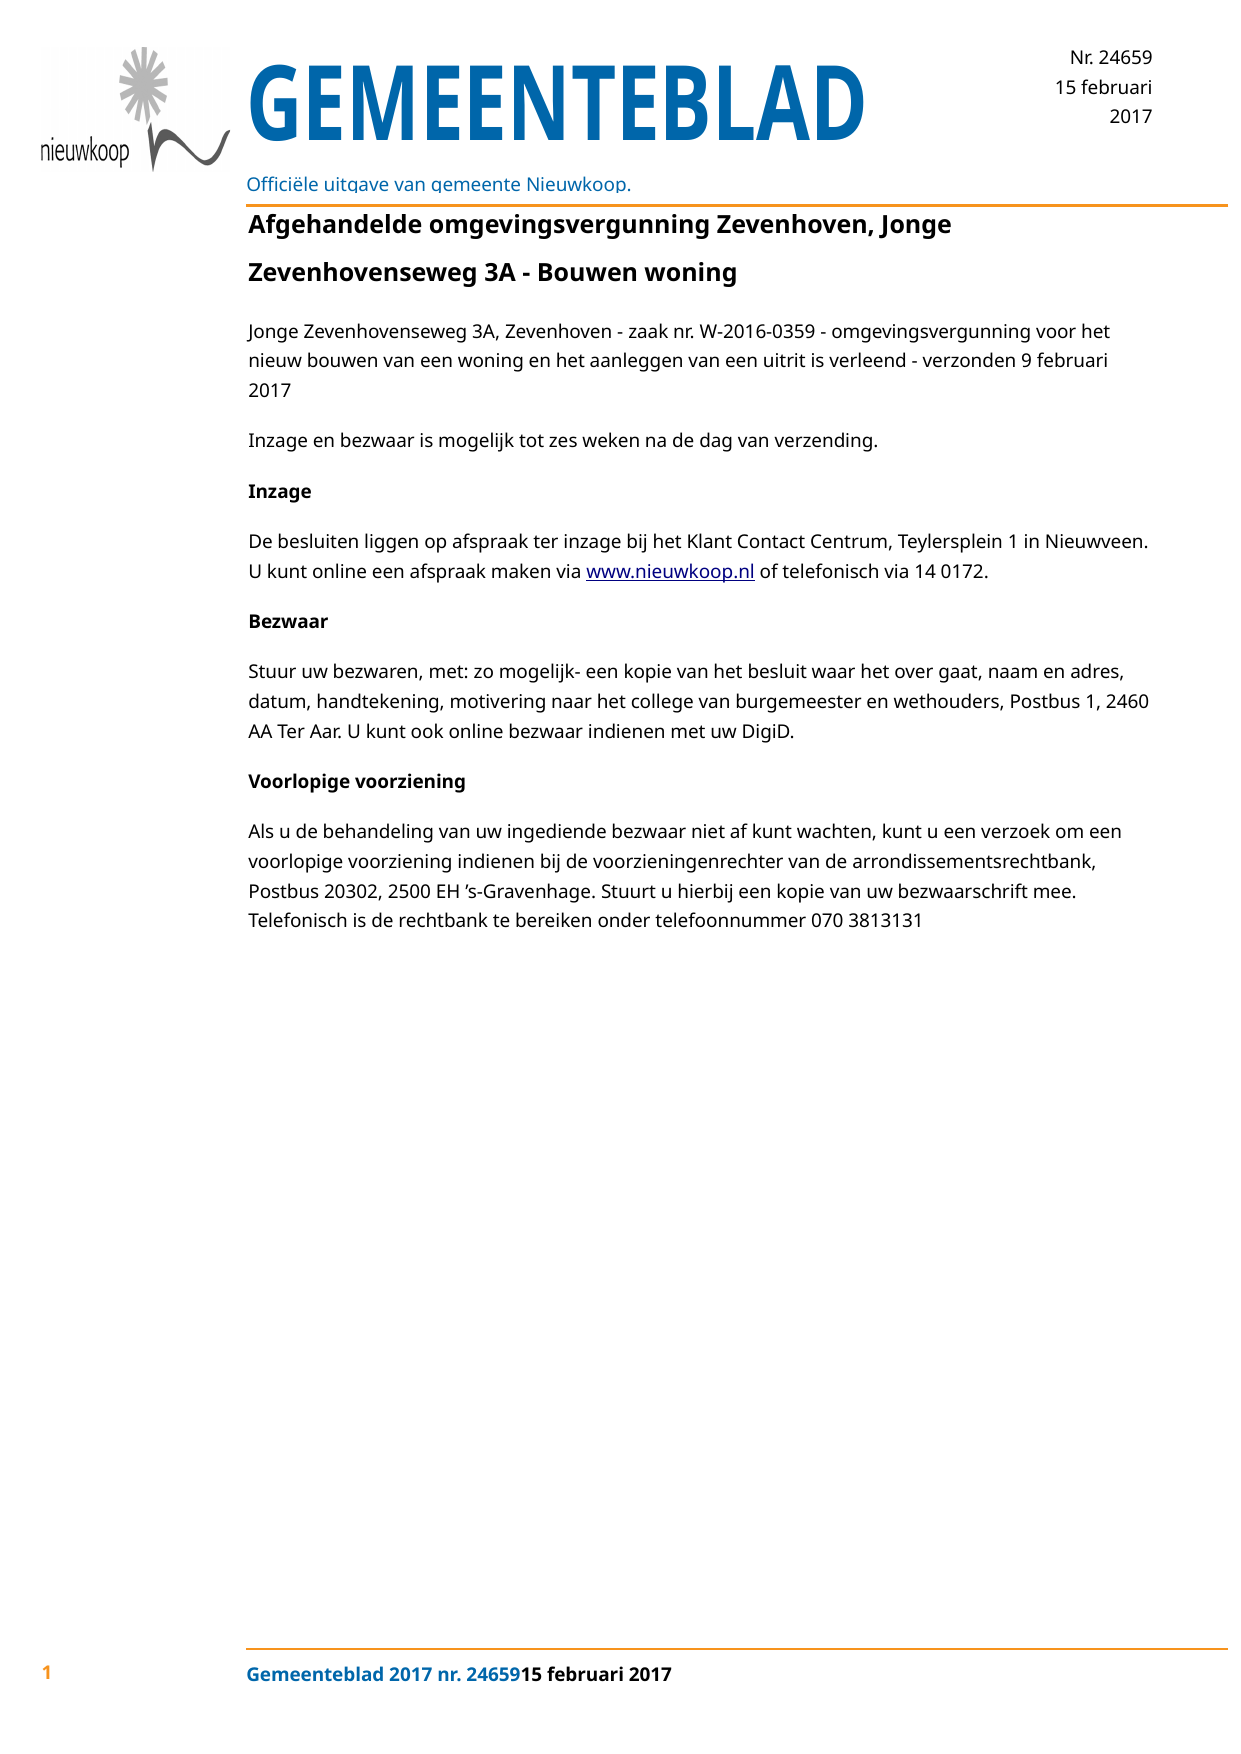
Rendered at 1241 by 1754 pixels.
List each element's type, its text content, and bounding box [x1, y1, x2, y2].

text Jonge Zevenhovenseweg 3A, Zevenhoven - zaak nr. W-2016-0359 - omgevingsvergunning voor het nieuw bouwen van een woning en het aanleggen van een uitrit is verleend - verzonden 9 februari 2017 [248, 318, 1152, 403]
picture [41, 47, 231, 172]
text Bezwaar [248, 608, 1152, 634]
text De besluiten liggen op afspraak ter inzage bij het Klant Contact Centrum, Teylersplein 1 in Nieuwveen. U kunt online een afspraak maken via www.nieuwkoop.nl of telefonisch via 14 0172. [248, 528, 1152, 584]
text Stuur uw bezwaren, met: zo mogelijk- een kopie van het besluit waar het over gaat, naam en adres, datum, handtekening, motivering naar het college van burgemeester en wethouders, Postbus 1, 2460 AA Ter Aar. U kunt ook online bezwaar indienen met uw DigiD. [248, 659, 1152, 744]
text Als u de behandeling van uw ingediende bezwaar niet af kunt wachten, kunt u een verzoek om een voorlopige voorziening indienen bij de voorzieningenrechter van de arrondissementsrechtbank, Postbus 20302, 2500 EH ’s-Gravenhage. Stuurt u hierbij een kopie van uw bezwaarschrift mee. Telefonisch is de rechtbank te bereiken onder telefoonnummer 070 3813131 [248, 819, 1152, 933]
text Afgehandelde omgevingsvergunning Zevenhoven, Jonge Zevenhovenseweg 3A - Bouwen woning [248, 207, 1152, 288]
text Voorlopige voorziening [248, 768, 1152, 794]
text Inzage en bezwaar is mogelijk tot zes weken na de dag van verzending. [248, 427, 1152, 453]
text Inzage [248, 478, 1152, 504]
